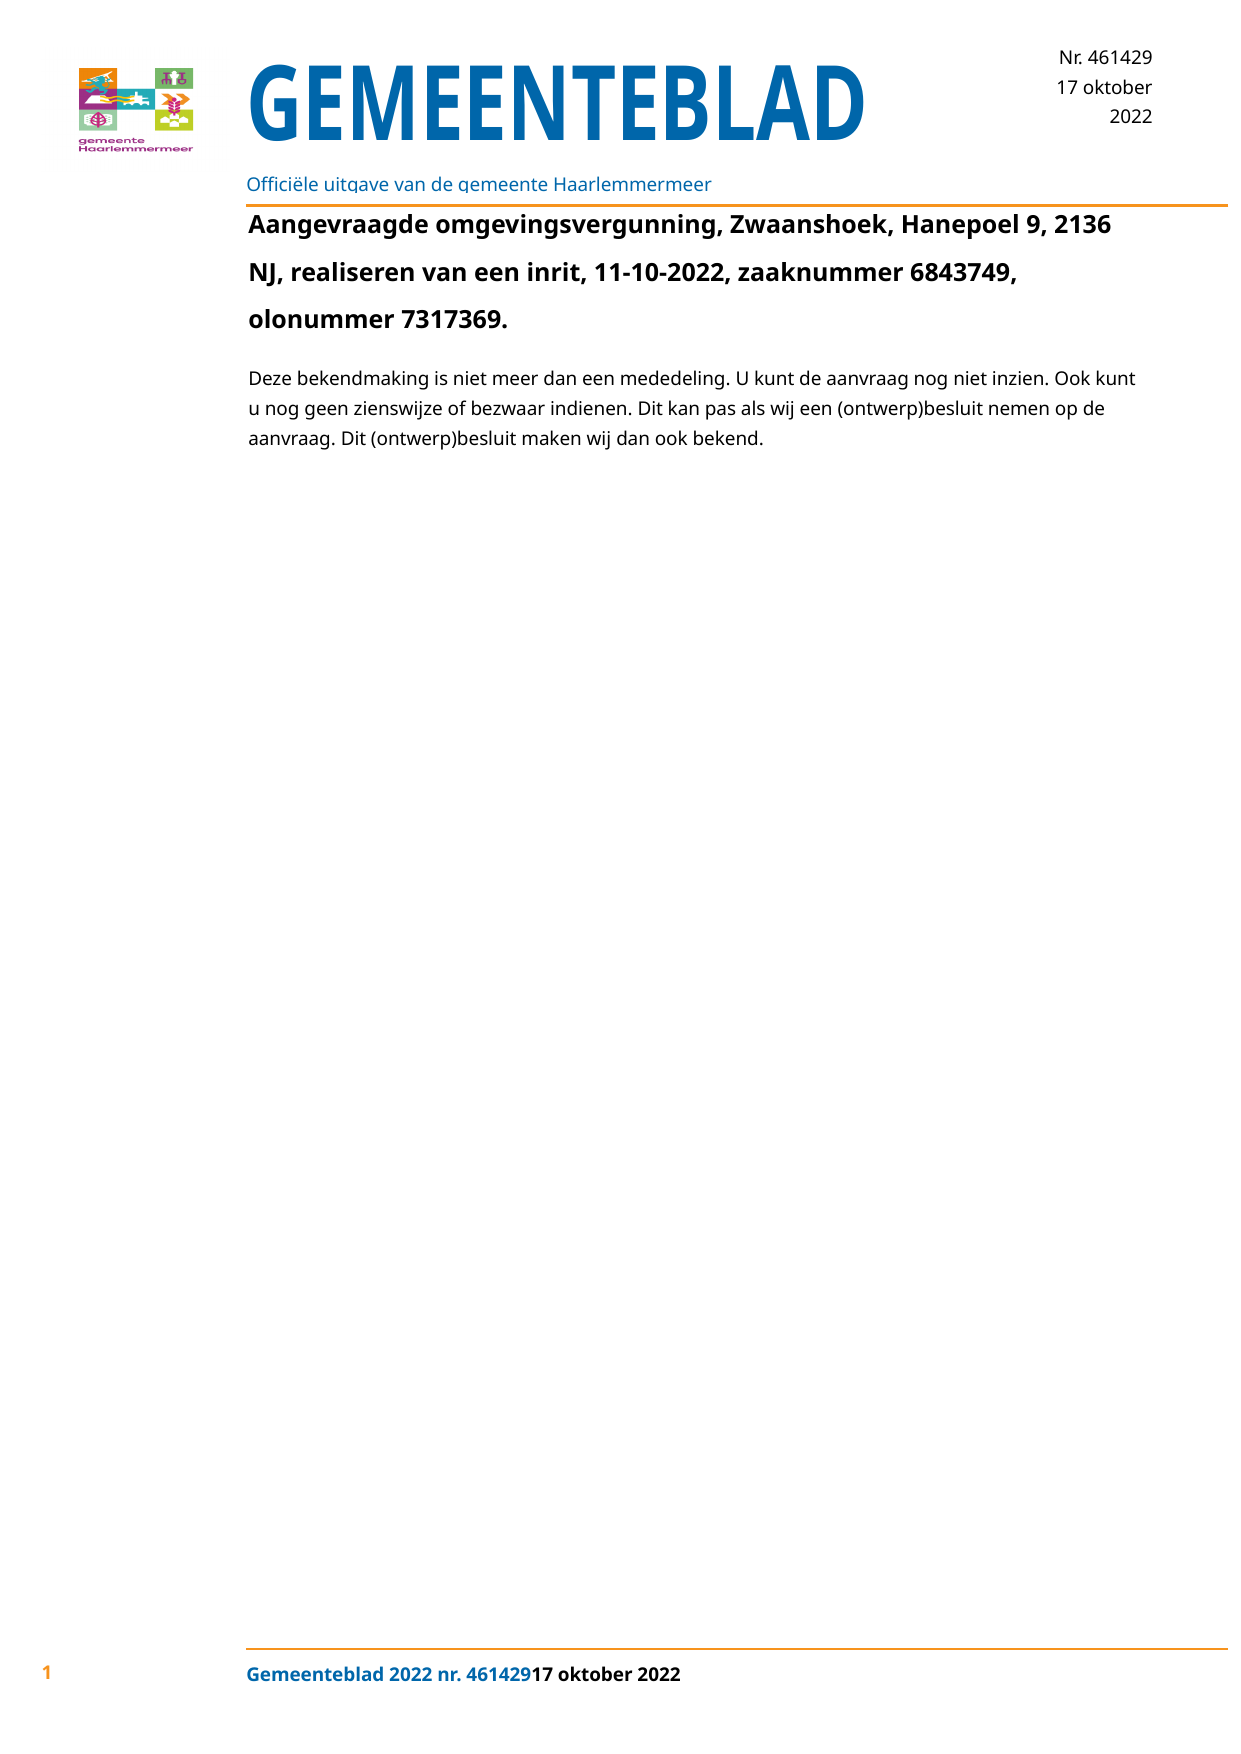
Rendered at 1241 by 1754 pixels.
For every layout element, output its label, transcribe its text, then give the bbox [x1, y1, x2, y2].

picture [41, 47, 231, 172]
text Deze bekendmaking is niet meer dan een mededeling. U kunt de aanvraag nog niet inzien. Ook kunt u nog geen zienswijze of bezwaar indienen. Dit kan pas als wij een (ontwerp)besluit nemen op de aanvraag. Dit (ontwerp)besluit maken wij dan ook bekend. [248, 366, 1152, 450]
text Aangevraagde omgevingsvergunning, Zwaanshoek, Hanepoel 9, 2136 NJ, realiseren van een inrit, 11-10-2022, zaaknummer 6843749, olonummer 7317369. [248, 207, 1152, 336]
